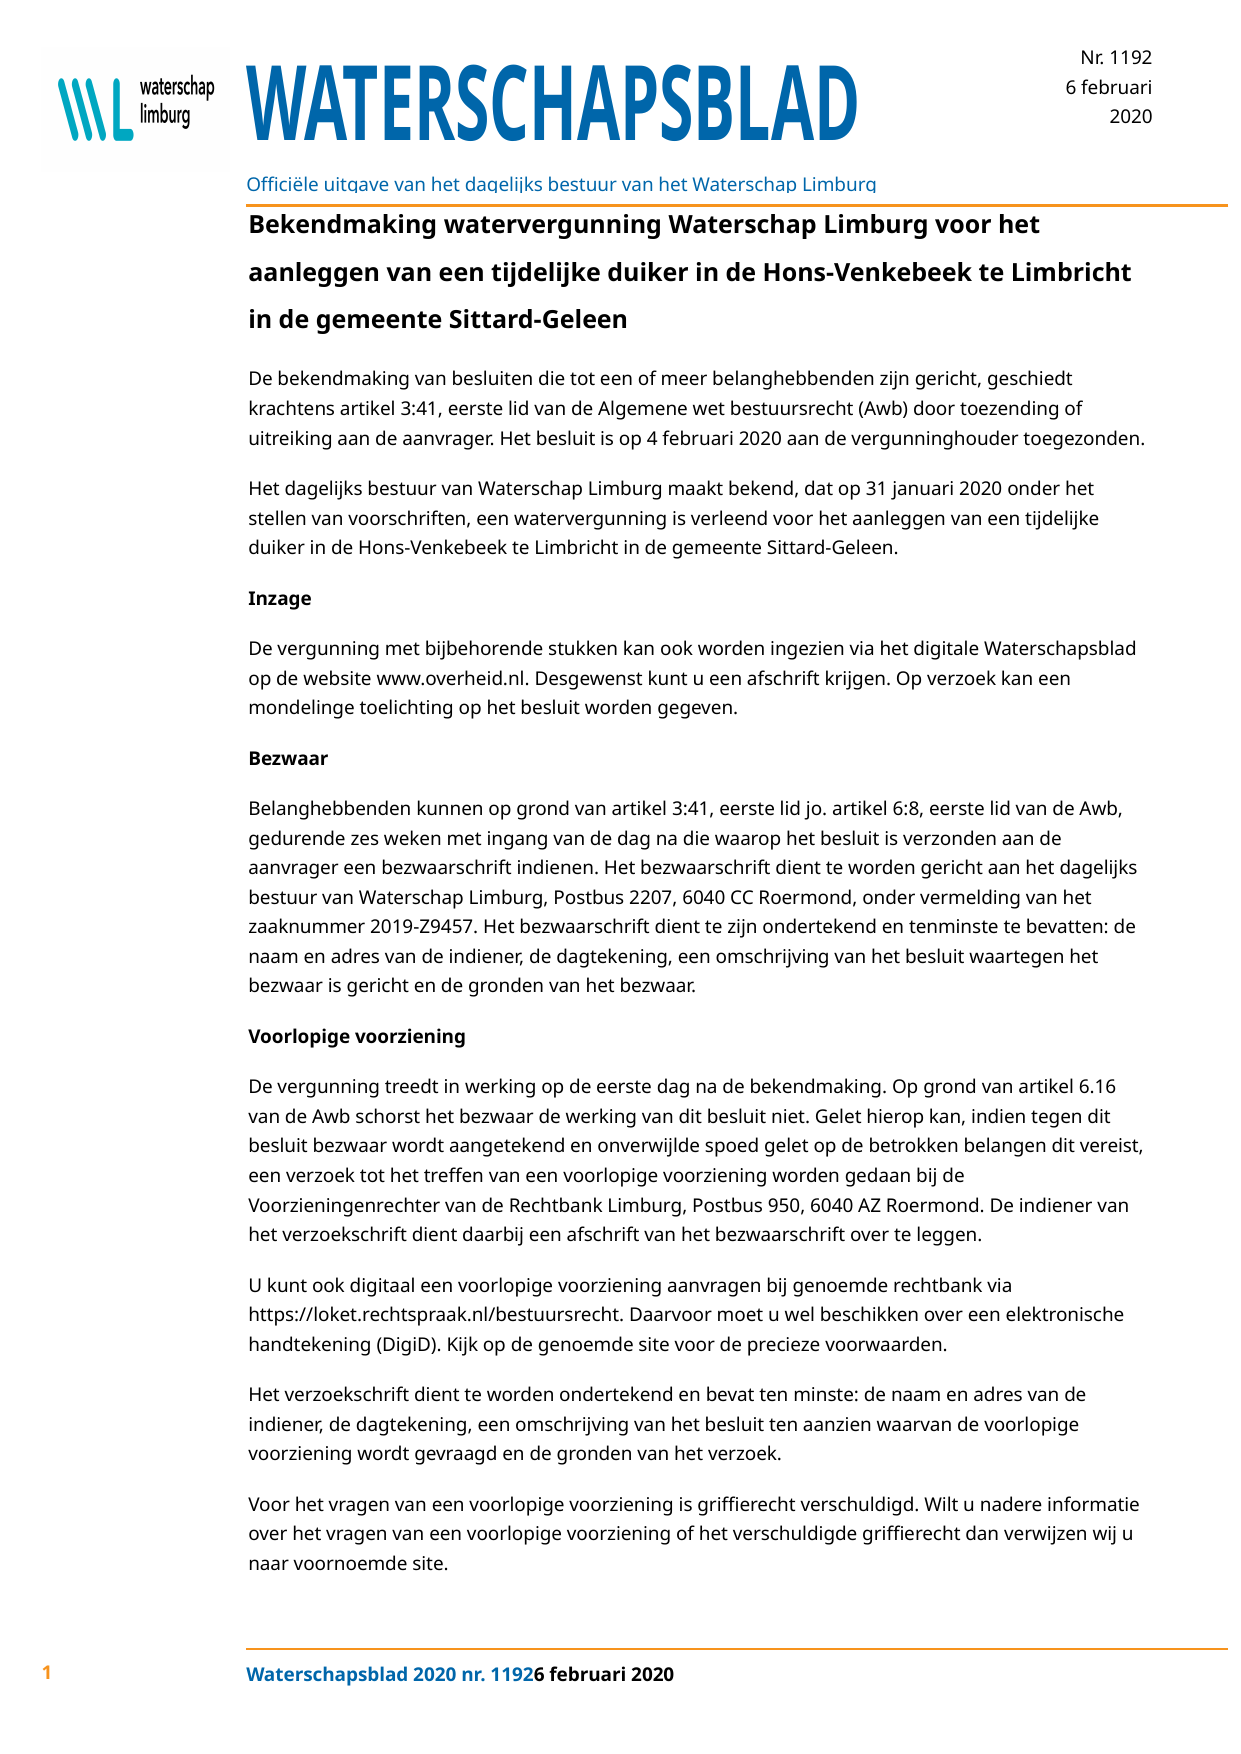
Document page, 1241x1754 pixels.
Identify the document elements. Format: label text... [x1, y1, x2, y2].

text Bekendmaking watervergunning Waterschap Limburg voor het aanleggen van een tijdelijke duiker in de Hons-Venkebeek te Limbricht in de gemeente Sittard-Geleen [248, 207, 1152, 336]
text Voorlopige voorziening [248, 1023, 1152, 1049]
text De vergunning met bijbehorende stukken kan ook worden ingezien via het digitale Waterschapsblad op de website www.overheid.nl. Desgewenst kunt u een afschrift krijgen. Op verzoek kan een mondelinge toelichting op het besluit worden gegeven. [248, 635, 1152, 720]
text De vergunning treedt in werking op de eerste dag na de bekendmaking. Op grond van artikel 6.16 van de Awb schorst het bezwaar de werking van dit besluit niet. Gelet hierop kan, indien tegen dit besluit bezwaar wordt aangetekend en onverwijlde spoed gelet op de betrokken belangen dit vereist, een verzoek tot het treffen van een voorlopige voorziening worden gedaan bij de Voorzieningenrechter van de Rechtbank Limburg, Postbus 950, 6040 AZ Roermond. De indiener van het verzoekschrift dient daarbij een afschrift van het bezwaarschrift over te leggen. [248, 1073, 1152, 1247]
text Bezwaar [248, 745, 1152, 770]
text Voor het vragen van een voorlopige voorziening is griffierecht verschuldigd. Wilt u nadere informatie over het vragen van een voorlopige voorziening of het verschuldigde griffierecht dan verwijzen wij u naar voornoemde site. [248, 1491, 1152, 1576]
picture [41, 47, 231, 172]
text De bekendmaking van besluiten die tot een of meer belanghebbenden zijn gericht, geschiedt krachtens artikel 3:41, eerste lid van de Algemene wet bestuursrecht (Awb) door toezending of uitreiking aan de aanvrager. Het besluit is op 4 februari 2020 aan de vergunninghouder toegezonden. [248, 366, 1152, 450]
text Inzage [248, 585, 1152, 610]
text Het dagelijks bestuur van Waterschap Limburg maakt bekend, dat op 31 januari 2020 onder het stellen van voorschriften, een watervergunning is verleend voor het aanleggen van een tijdelijke duiker in de Hons-Venkebeek te Limbricht in de gemeente Sittard-Geleen. [248, 475, 1152, 560]
text U kunt ook digitaal een voorlopige voorziening aanvragen bij genoemde rechtbank via https://loket.rechtspraak.nl/bestuursrecht. Daarvoor moet u wel beschikken over een elektronische handtekening (DigiD). Kijk op de genoemde site voor de precieze voorwaarden. [248, 1272, 1152, 1357]
text Het verzoekschrift dient te worden ondertekend en bevat ten minste: de naam en adres van de indiener, de dagtekening, een omschrijving van het besluit ten aanzien waarvan de voorlopige voorziening wordt gevraagd en de gronden van het verzoek. [248, 1381, 1152, 1466]
text Belanghebbenden kunnen op grond van artikel 3:41, eerste lid jo. artikel 6:8, eerste lid van de Awb, gedurende zes weken met ingang van de dag na die waarop het besluit is verzonden aan de aanvrager een bezwaarschrift indienen. Het bezwaarschrift dient te worden gericht aan het dagelijks bestuur van Waterschap Limburg, Postbus 2207, 6040 CC Roermond, onder vermelding van het zaaknummer 2019-Z9457. Het bezwaarschrift dient te zijn ondertekend en tenminste te bevatten: de naam en adres van de indiener, de dagtekening, een omschrijving van het besluit waartegen het bezwaar is gericht en de gronden van het bezwaar. [248, 795, 1152, 998]
